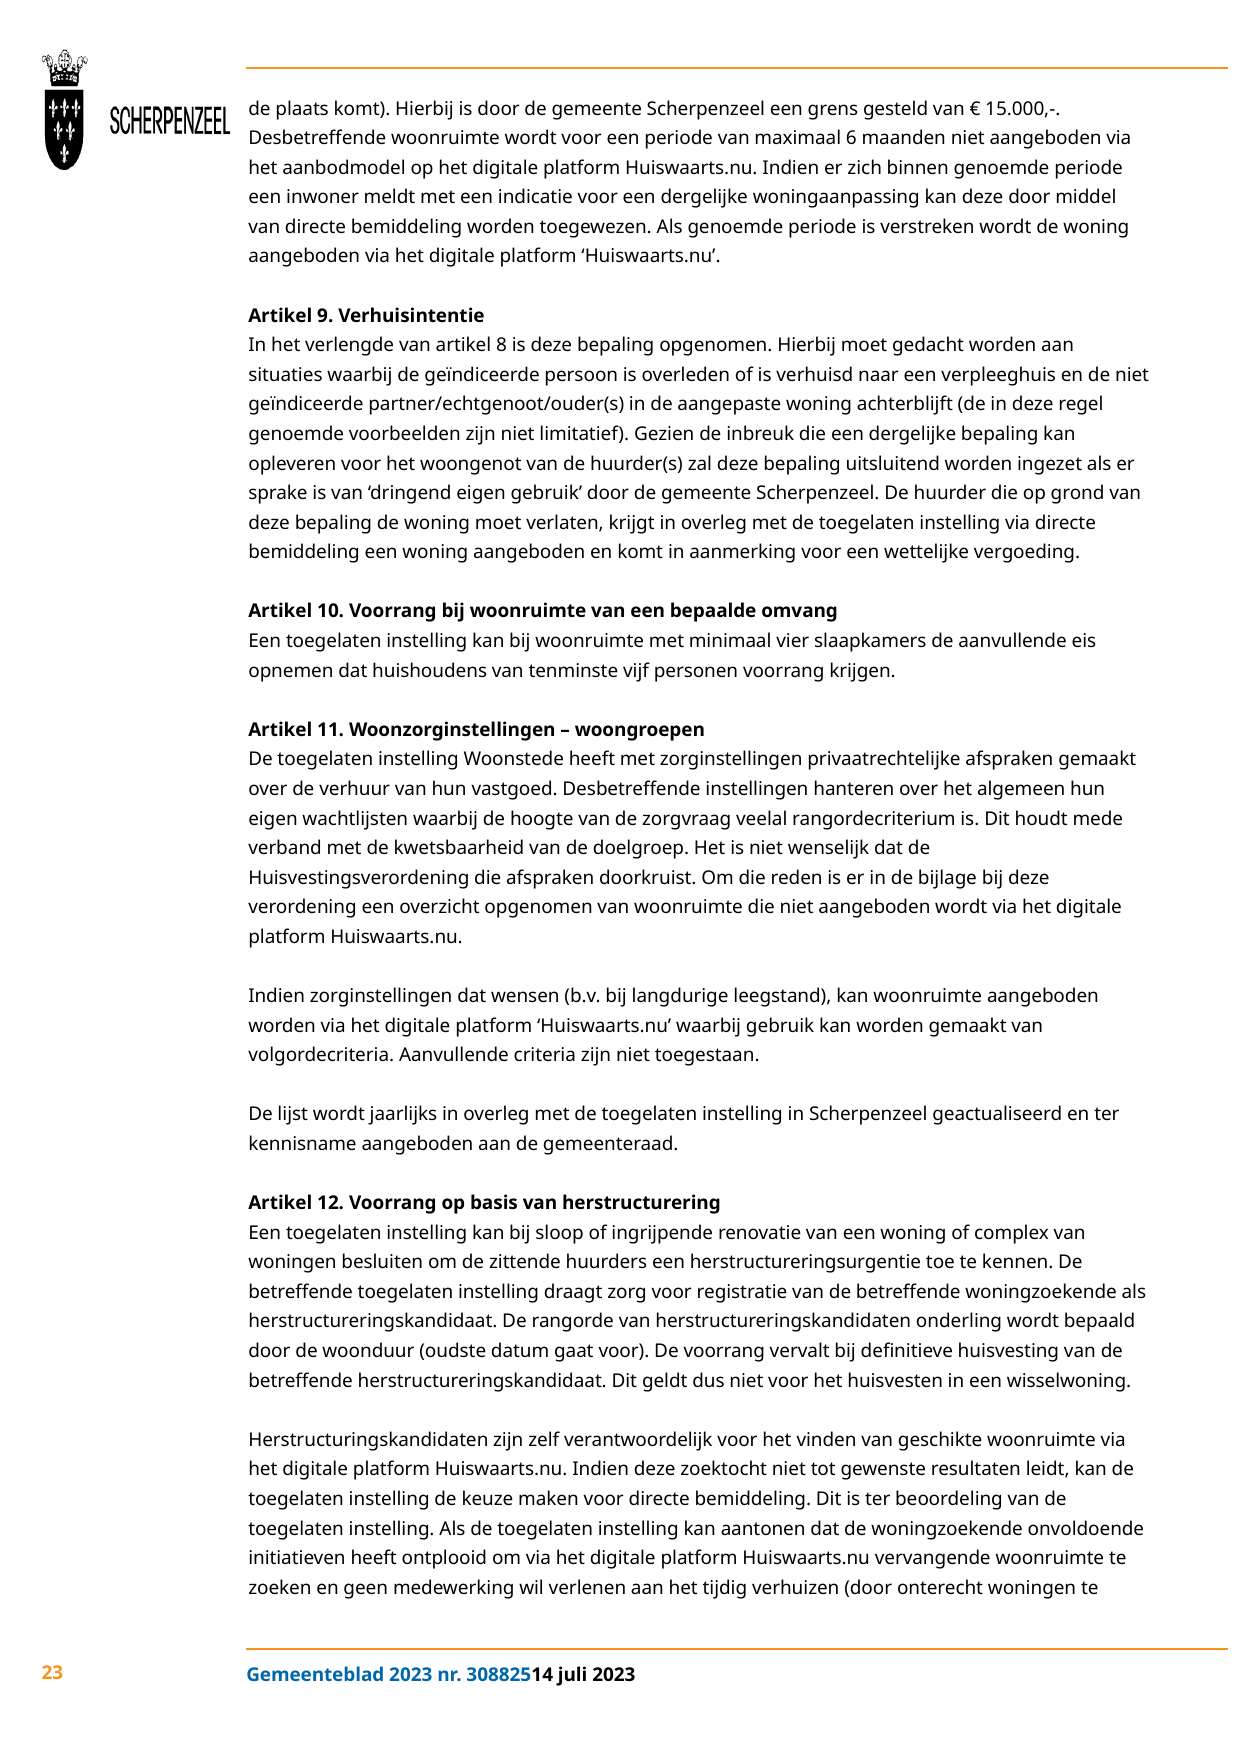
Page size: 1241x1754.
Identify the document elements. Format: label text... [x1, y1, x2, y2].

text Artikel 10. Voorrang bij woonruimte van een bepaalde omvang [248, 598, 1152, 623]
picture [41, 47, 231, 172]
text In het verlengde van artikel 8 is deze bepaling opgenomen. Hierbij moet gedacht worden aan situaties waarbij de geïndiceerde persoon is overleden of is verhuisd naar een verpleeghuis en de niet geïndiceerde partner/echtgenoot/ouder(s) in de aangepaste woning achterblijft (de in deze regel genoemde voorbeelden zijn niet limitatief). Gezien de inbreuk die een dergelijke bepaling kan opleveren voor het woongenot van de huurder(s) zal deze bepaling uitsluitend worden ingezet als er sprake is van ‘dringend eigen gebruik’ door de gemeente Scherpenzeel. De huurder die op grond van deze bepaling de woning moet verlaten, krijgt in overleg met de toegelaten instelling via directe bemiddeling een woning aangeboden en komt in aanmerking voor een wettelijke vergoeding. [248, 331, 1152, 564]
text Herstructuringskandidaten zijn zelf verantwoordelijk voor het vinden van geschikte woonruimte via het digitale platform Huiswaarts.nu. Indien deze zoektocht niet tot gewenste resultaten leidt, kan de toegelaten instelling de keuze maken voor directe bemiddeling. Dit is ter beoordeling van de toegelaten instelling. Als de toegelaten instelling kan aantonen dat de woningzoekende onvoldoende initiatieven heeft ontplooid om via het digitale platform Huiswaarts.nu vervangende woonruimte te zoeken en geen medewerking wil verlenen aan het tijdig verhuizen (door onterecht woningen te [248, 1426, 1152, 1600]
text Indien zorginstellingen dat wensen (b.v. bij langdurige leegstand), kan woonruimte aangeboden worden via het digitale platform ‘Huiswaarts.nu’ waarbij gebruik kan worden gemaakt van volgordecriteria. Aanvullende criteria zijn niet toegestaan. [248, 982, 1152, 1067]
text Artikel 9. Verhuisintentie [248, 302, 1152, 328]
text de plaats komt). Hierbij is door de gemeente Scherpenzeel een grens gesteld van € 15.000,-. Desbetreffende woonruimte wordt voor een periode van maximaal 6 maanden niet aangeboden via het aanbodmodel op het digitale platform Huiswaarts.nu. Indien er zich binnen genoemde periode een inwoner meldt met een indicatie voor een dergelijke woningaanpassing kan deze door middel van directe bemiddeling worden toegewezen. Als genoemde periode is verstreken wordt de woning aangeboden via het digitale platform ‘Huiswaarts.nu’. [248, 95, 1152, 268]
text Artikel 11. Woonzorginstellingen – woongroepen [248, 716, 1152, 742]
text Een toegelaten instelling kan bij woonruimte met minimaal vier slaapkamers de aanvullende eis opnemen dat huishoudens van tenminste vijf personen voorrang krijgen. [248, 627, 1152, 683]
text Een toegelaten instelling kan bij sloop of ingrijpende renovatie van een woning of complex van woningen besluiten om de zittende huurders een herstructureringsurgentie toe te kennen. De betreffende toegelaten instelling draagt zorg voor registratie van de betreffende woningzoekende als herstructureringskandidaat. De rangorde van herstructureringskandidaten onderling wordt bepaald door de woonduur (oudste datum gaat voor). De voorrang vervalt bij definitieve huisvesting van de betreffende herstructureringskandidaat. Dit geldt dus niet voor het huisvesten in een wisselwoning. [248, 1219, 1152, 1393]
text De lijst wordt jaarlijks in overleg met de toegelaten instelling in Scherpenzeel geactualiseerd en ter kennisname aangeboden aan de gemeenteraad. [248, 1101, 1152, 1156]
text De toegelaten instelling Woonstede heeft met zorginstellingen privaatrechtelijke afspraken gemaakt over de verhuur van hun vastgoed. Desbetreffende instellingen hanteren over het algemeen hun eigen wachtlijsten waarbij de hoogte van de zorgvraag veelal rangordecriterium is. Dit houdt mede verband met de kwetsbaarheid van de doelgroep. Het is niet wenselijk dat de Huisvestingsverordening die afspraken doorkruist. Om die reden is er in de bijlage bij deze verordening een overzicht opgenomen van woonruimte die niet aangeboden wordt via het digitale platform Huiswaarts.nu. [248, 746, 1152, 949]
text Artikel 12. Voorrang op basis van herstructurering [248, 1189, 1152, 1215]
